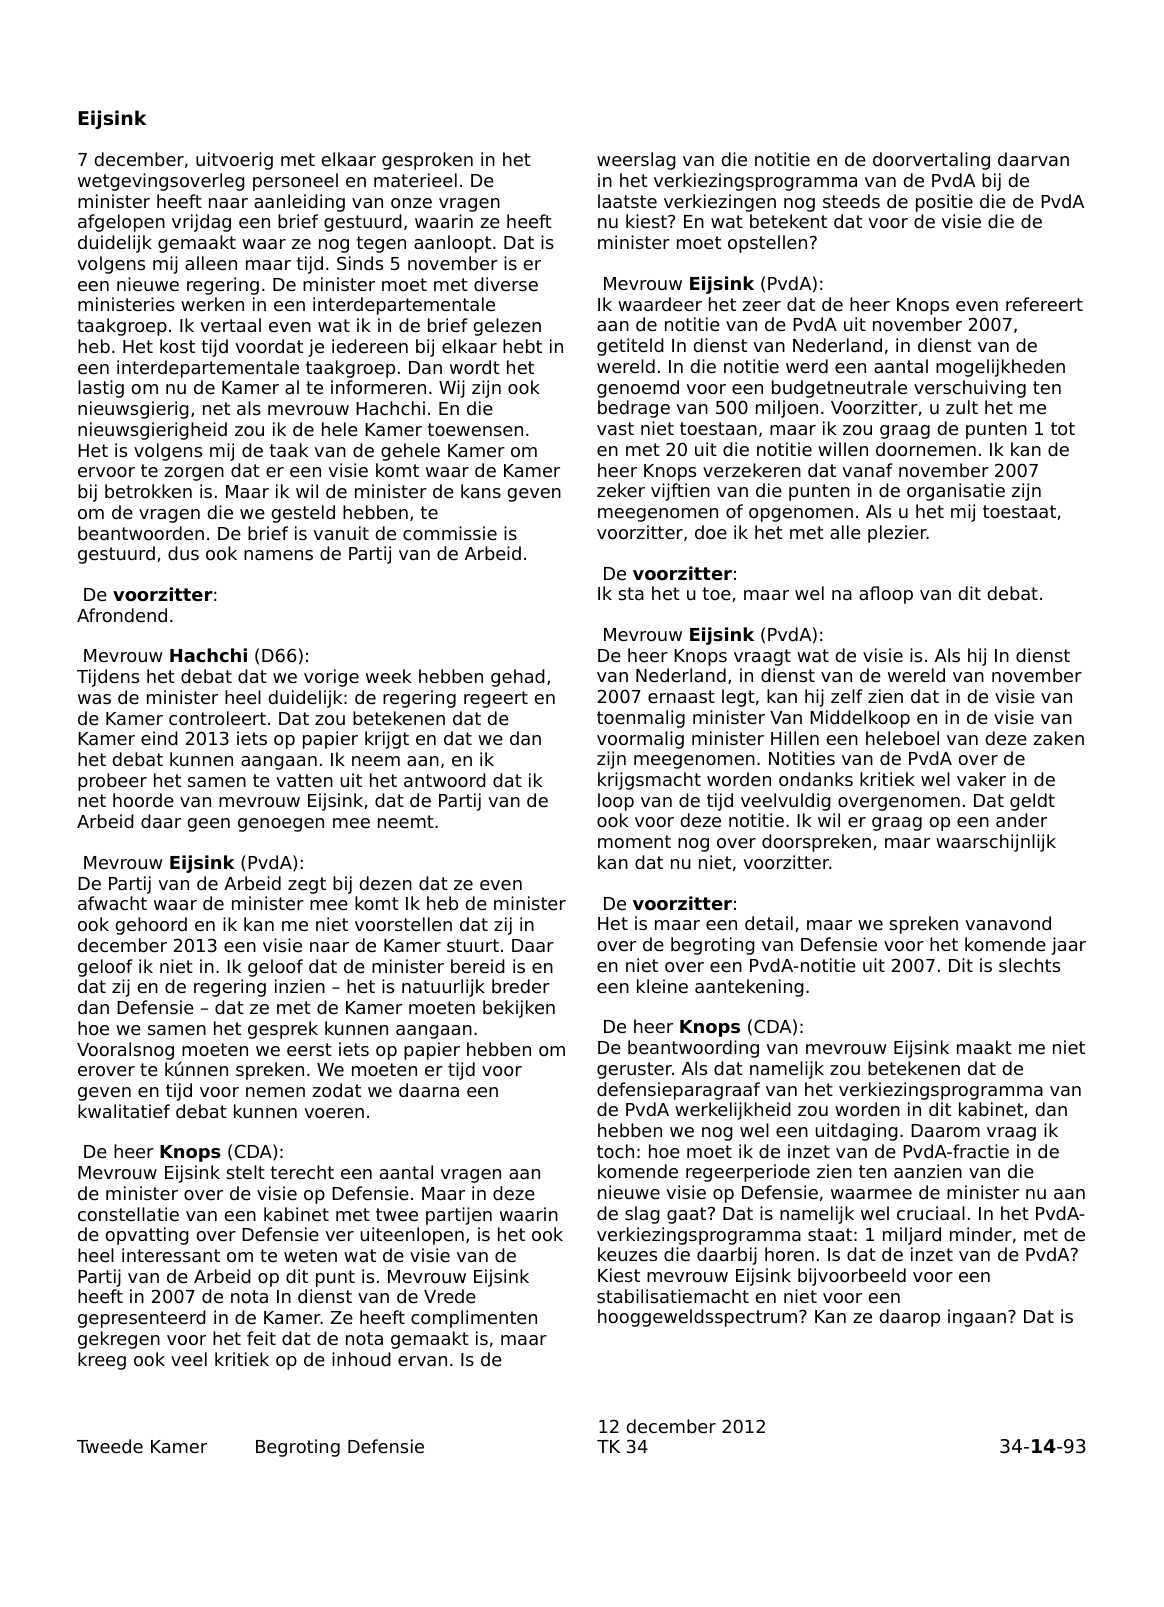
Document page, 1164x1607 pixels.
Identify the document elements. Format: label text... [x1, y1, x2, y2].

text 7 december, uitvoerig met elkaar gesproken in het wetgevingsoverleg personeel en materieel. De minister heeft naar aanleiding van onze vragen afgelopen vrijdag een brief gestuurd, waarin ze heeft duidelijk gemaakt waar ze nog tegen aanloopt. Dat is volgens mij alleen maar tijd. Sinds 5 november is er een nieuwe regering. De minister moet met diverse ministeries werken in een interdepartementale taakgroep. Ik vertaal even wat ik in de brief gelezen heb. Het kost tijd voordat je iedereen bij elkaar hebt in een interdepartementale taakgroep. Dan wordt het lastig om nu de Kamer al te informeren. Wij zijn ook nieuwsgierig, net als mevrouw Hachchi. En die nieuwsgierigheid zou ik de hele Kamer toewensen. Het is volgens mij de taak van de gehele Kamer om ervoor te zorgen dat er een visie komt waar de Kamer bij betrokken is. Maar ik wil de minister de kans geven om de vragen die we gesteld hebben, te beantwoorden. De brief is vanuit de commissie is gestuurd, dus ook namens de Partij van de Arbeid. [77, 150, 567, 565]
text Mevrouw Eijsink stelt terecht een aantal vragen aan de minister over de visie op Defensie. Maar in deze constellatie van een kabinet met twee partijen waarin de opvatting over Defensie ver uiteenlopen, is het ook heel interessant om te weten wat de visie van de Partij van de Arbeid op dit punt is. Mevrouw Eijsink heeft in 2007 de nota In dienst van de Vrede gepresenteerd in de Kamer. Ze heeft complimenten gekregen voor het feit dat de nota gemaakt is, maar kreeg ook veel kritiek op de inhoud ervan. Is de [77, 1163, 567, 1370]
text De voorzitter: [596, 563, 1087, 584]
text Ik waardeer het zeer dat de heer Knops even refereert aan de notitie van de PvdA uit november 2007, getiteld In dienst van Nederland, in dienst van de wereld. In die notitie werd een aantal mogelijkheden genoemd voor een budgetneutrale verschuiving ten bedrage van 500 miljoen. Voorzitter, u zult het me vast niet toestaan, maar ik zou graag de punten 1 tot en met 20 uit die notitie willen doornemen. Ik kan de heer Knops verzekeren dat vanaf november 2007 zeker vijftien van die punten in de organisatie zijn meegenomen of opgenomen. Als u het mij toestaat, voorzitter, doe ik het met alle plezier. [596, 294, 1087, 543]
text De voorzitter: [596, 893, 1087, 914]
text Afrondend. [77, 606, 567, 626]
text Mevrouw Eijsink (PvdA): [596, 274, 1087, 294]
text De Partij van de Arbeid zegt bij dezen dat ze even afwacht waar de minister mee komt Ik heb de minister ook gehoord en ik kan me niet voorstellen dat zij in december 2013 een visie naar de Kamer stuurt. Daar geloof ik niet in. Ik geloof dat de minister bereid is en dat zij en de regering inzien – het is natuurlijk breder dan Defensie – dat ze met de Kamer moeten bekijken hoe we samen het gesprek kunnen aangaan. Vooralsnog moeten we eerst iets op papier hebben om erover te kúnnen spreken. We moeten er tijd voor geven en tijd voor nemen zodat we daarna een kwalitatief debat kunnen voeren. [77, 873, 567, 1122]
text Het is maar een detail, maar we spreken vanavond over de begroting van Defensie voor het komende jaar en niet over een PvdA-notitie uit 2007. Dit is slechts een kleine aantekening. [596, 914, 1087, 997]
text Mevrouw Eijsink (PvdA): [77, 853, 567, 873]
text weerslag van die notitie en de doorvertaling daarvan in het verkiezingsprogramma van de PvdA bij de laatste verkiezingen nog steeds de positie die de PvdA nu kiest? En wat betekent dat voor de visie die de minister moet opstellen? [596, 150, 1087, 254]
text De heer Knops vraagt wat de visie is. Als hij In dienst van Nederland, in dienst van de wereld van november 2007 ernaast legt, kan hij zelf zien dat in de visie van toenmalig minister Van Middelkoop en in de visie van voormalig minister Hillen een heleboel van deze zaken zijn meegenomen. Notities van de PvdA over de krijgsmacht worden ondanks kritiek wel vaker in de loop van de tijd veelvuldig overgenomen. Dat geldt ook voor deze notitie. Ik wil er graag op een ander moment nog over doorspreken, maar waarschijnlijk kan dat nu niet, voorzitter. [596, 646, 1087, 873]
text De voorzitter: [77, 585, 567, 606]
text De heer Knops (CDA): [77, 1142, 567, 1163]
text Mevrouw Eijsink (PvdA): [596, 625, 1087, 646]
text De beantwoording van mevrouw Eijsink maakt me niet geruster. Als dat namelijk zou betekenen dat de defensieparagraaf van het verkiezingsprogramma van de PvdA werkelijkheid zou worden in dit kabinet, dan hebben we nog wel een uitdaging. Daarom vraag ik toch: hoe moet ik de inzet van de PvdA-fractie in de komende regeerperiode zien ten aanzien van die nieuwe visie op Defensie, waarmee de minister nu aan de slag gaat? Dat is namelijk wel cruciaal. In het PvdA-verkiezingsprogramma staat: 1 miljard minder, met de keuzes die daarbij horen. Is dat de inzet van de PvdA? Kiest mevrouw Eijsink bijvoorbeeld voor een stabilisatiemacht en niet voor een hooggeweldsspectrum? Kan ze daarop ingaan? Dat is [596, 1038, 1087, 1328]
text Tijdens het debat dat we vorige week hebben gehad, was de minister heel duidelijk: de regering regeert en de Kamer controleert. Dat zou betekenen dat de Kamer eind 2013 iets op papier krijgt en dat we dan het debat kunnen aangaan. Ik neem aan, en ik probeer het samen te vatten uit het antwoord dat ik net hoorde van mevrouw Eijsink, dat de Partij van de Arbeid daar geen genoegen mee neemt. [77, 667, 567, 833]
text De heer Knops (CDA): [596, 1017, 1087, 1038]
text Ik sta het u toe, maar wel na afloop van dit debat. [596, 584, 1087, 605]
text Mevrouw Hachchi (D66): [77, 646, 567, 667]
